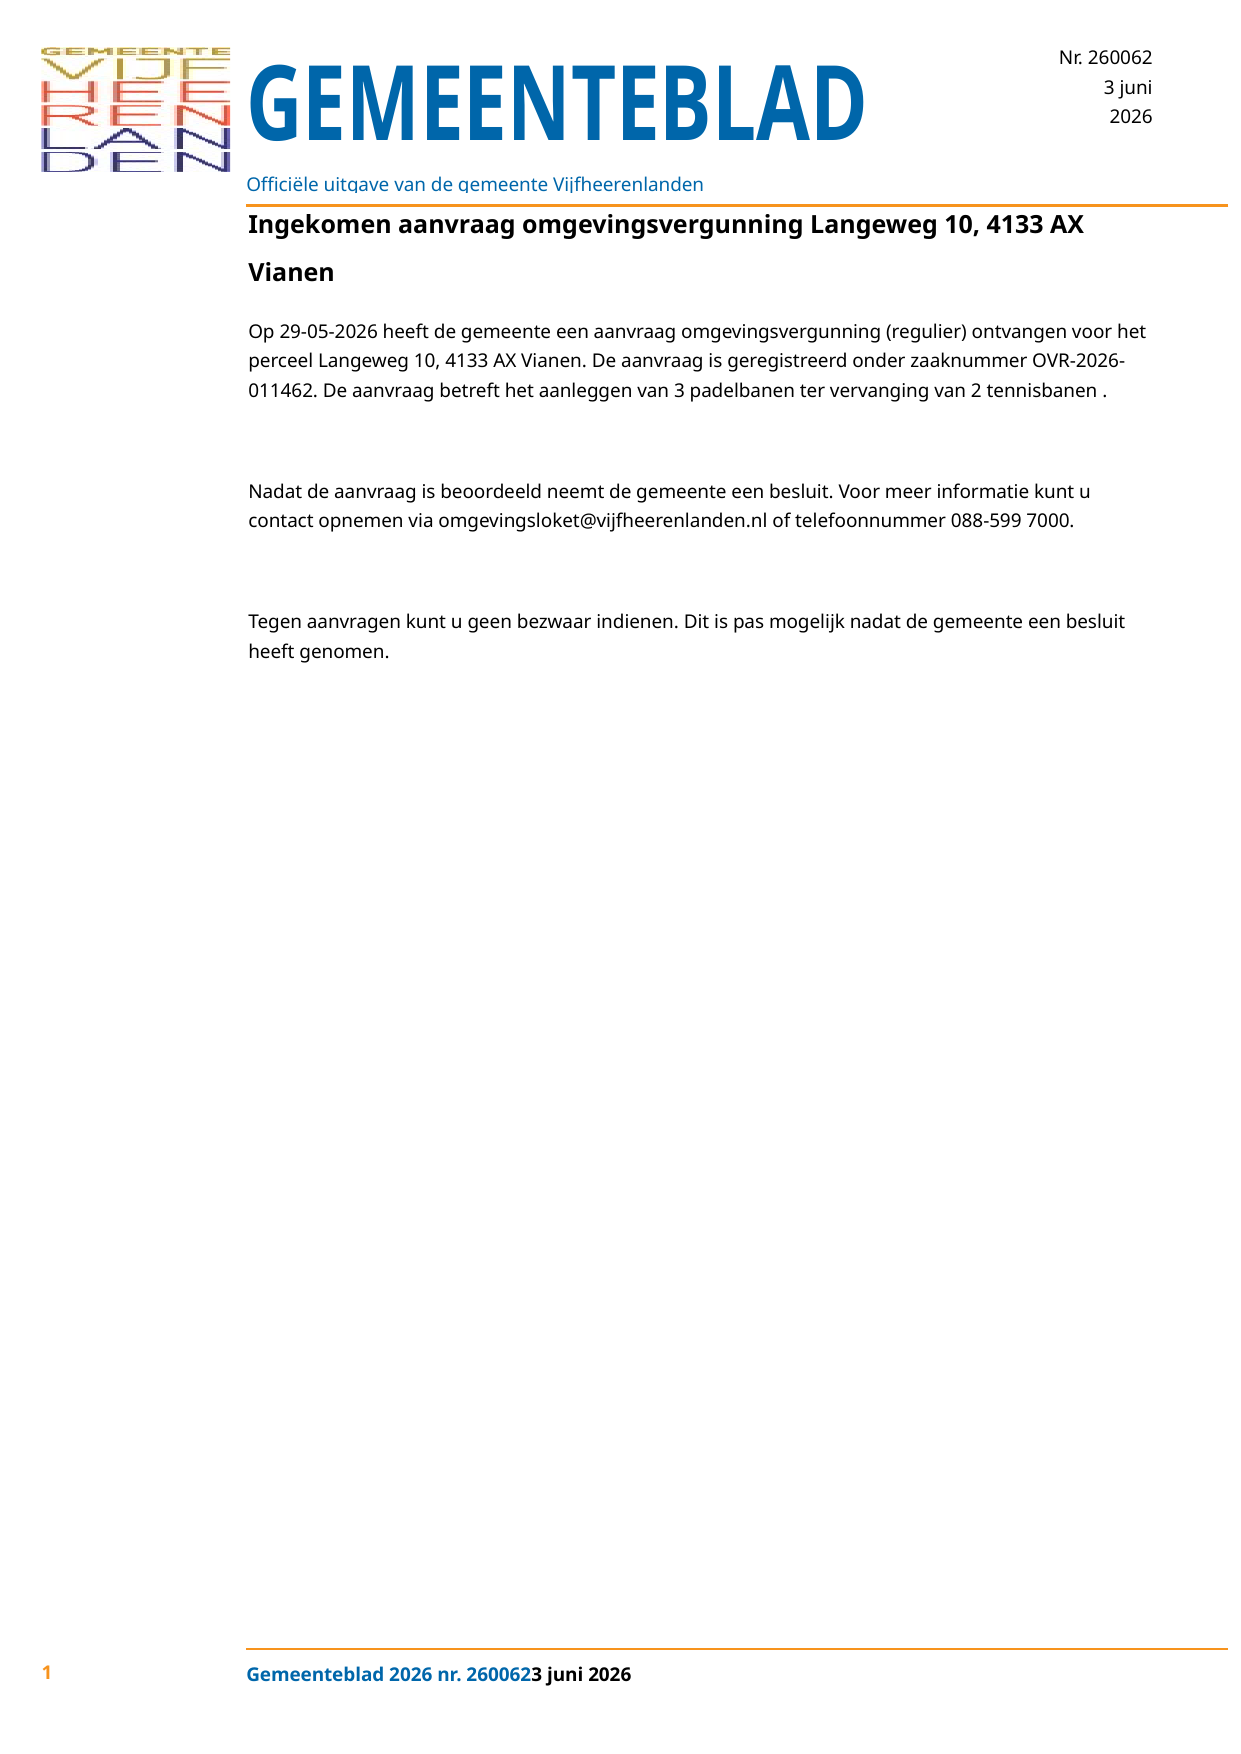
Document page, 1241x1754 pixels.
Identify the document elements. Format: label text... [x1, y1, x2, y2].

text Nadat de aanvraag is beoordeeld neemt de gemeente een besluit. Voor meer informatie kunt u contact opnemen via omgevingsloket@vijfheerenlanden.nl of telefoonnummer 088-599 7000. [248, 478, 1152, 533]
text Ingekomen aanvraag omgevingsvergunning Langeweg 10, 4133 AX Vianen [248, 207, 1152, 288]
text Tegen aanvragen kunt u geen bezwaar indienen. Dit is pas mogelijk nadat de gemeente een besluit heeft genomen. [248, 608, 1152, 664]
text Op 29-05-2026 heeft de gemeente een aanvraag omgevingsvergunning (regulier) ontvangen voor het perceel Langeweg 10, 4133 AX Vianen. De aanvraag is geregistreerd onder zaaknummer OVR-2026-011462. De aanvraag betreft het aanleggen van 3 padelbanen ter vervanging van 2 tennisbanen . [248, 318, 1152, 403]
picture [41, 47, 231, 172]
